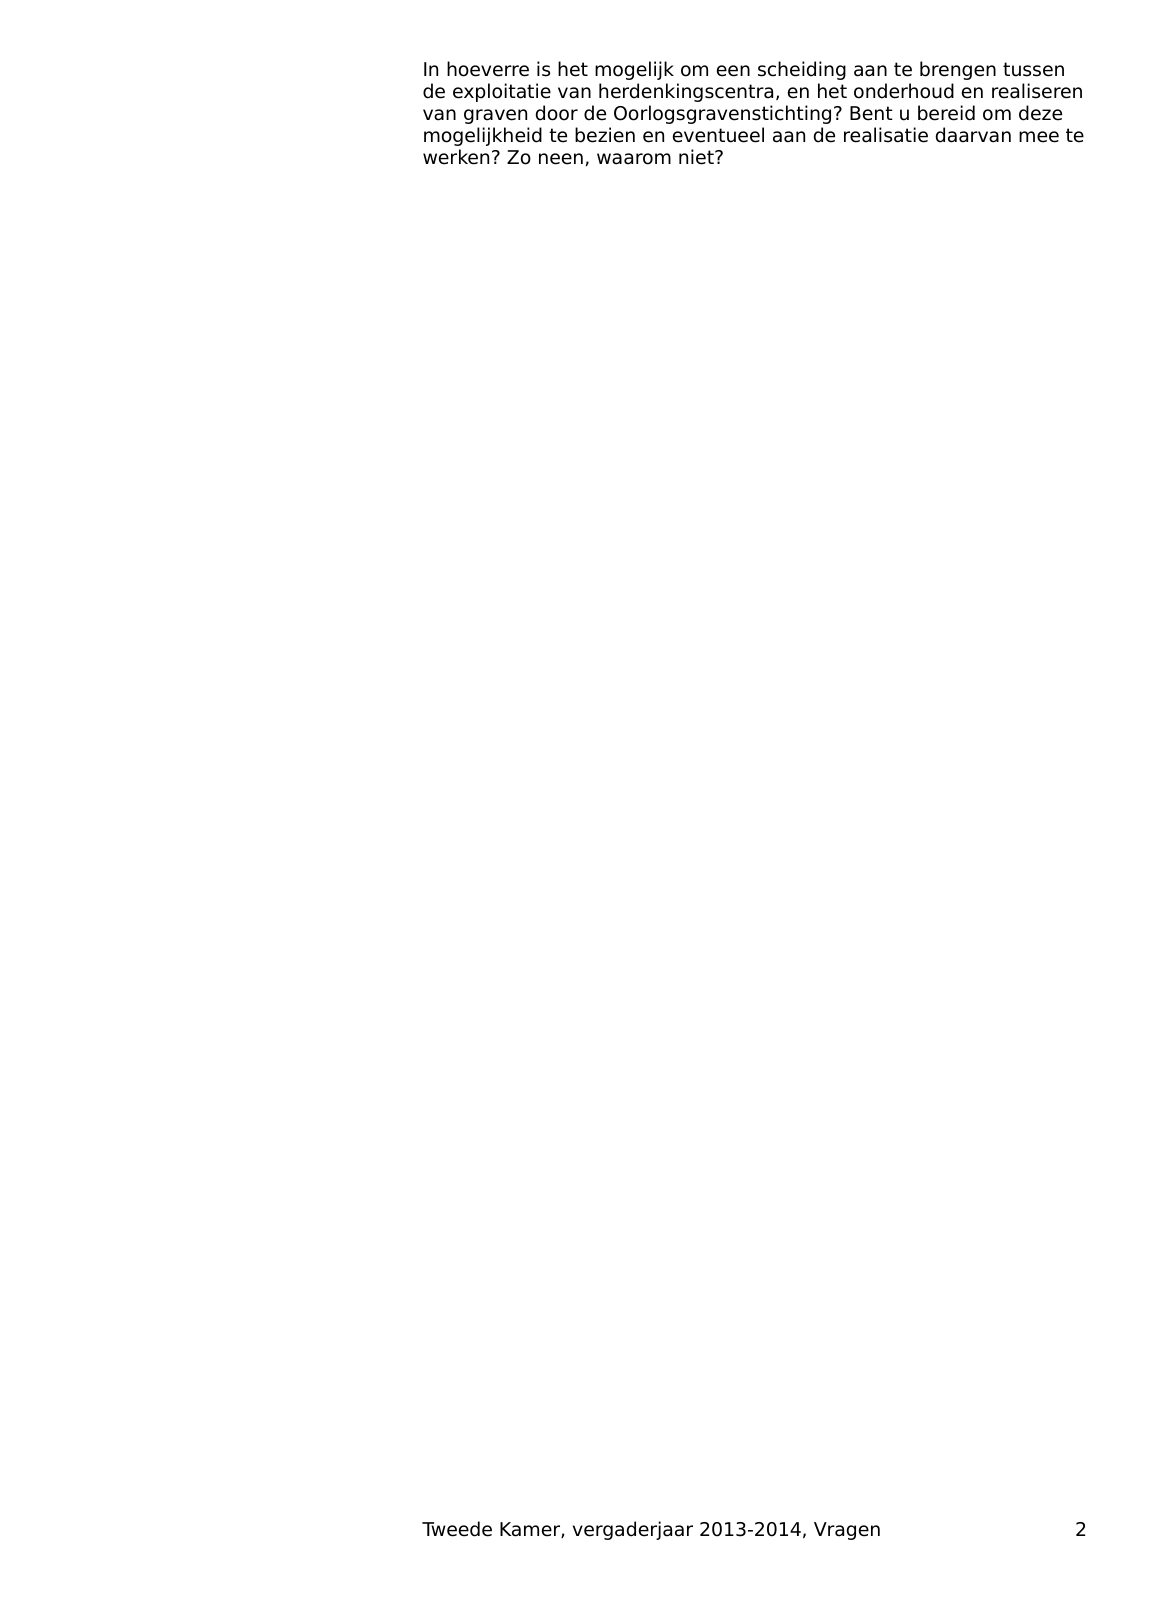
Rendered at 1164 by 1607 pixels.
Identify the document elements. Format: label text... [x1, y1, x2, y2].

text In hoeverre is het mogelijk om een scheiding aan te brengen tussen de exploitatie van herdenkingscentra, en het onderhoud en realiseren van graven door de Oorlogsgravenstichting? Bent u bereid om deze mogelijkheid te bezien en eventueel aan de realisatie daarvan mee te werken? Zo neen, waarom niet? [422, 59, 1087, 169]
